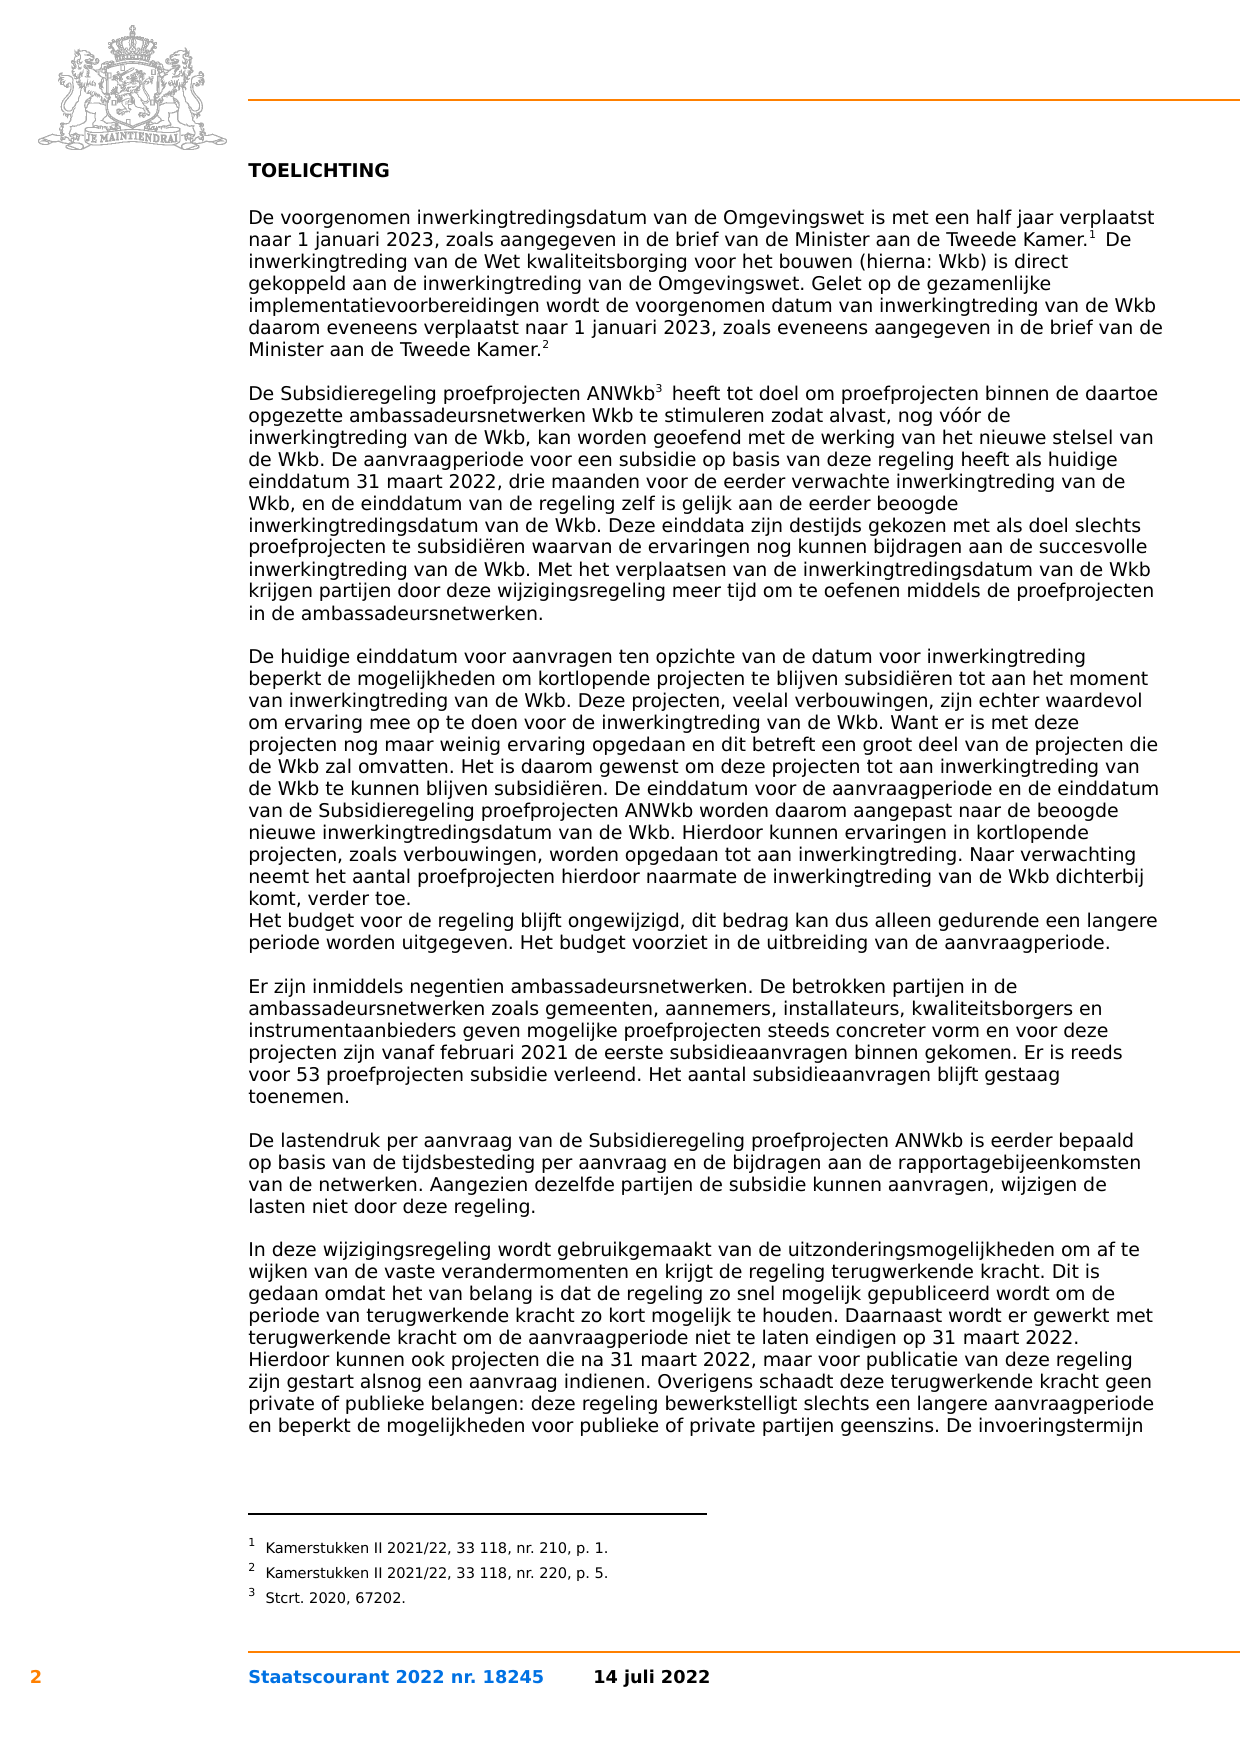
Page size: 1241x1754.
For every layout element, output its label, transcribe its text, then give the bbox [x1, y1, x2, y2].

text Er zijn inmiddels negentien ambassadeursnetwerken. De betrokken partijen in de ambassadeursnetwerken zoals gemeenten, aannemers, installateurs, kwaliteitsborgers en instrumentaanbieders geven mogelijke proefprojecten steeds concreter vorm en voor deze projecten zijn vanaf februari 2021 de eerste subsidieaanvragen binnen gekomen. Er is reeds voor 53 proefprojecten subsidie verleend. Het aantal subsidieaanvragen blijft gestaag toenemen. [248, 976, 1163, 1108]
text De Subsidieregeling proefprojecten ANWkb heeft tot doel om proefprojecten binnen de daartoe opgezette ambassadeursnetwerken Wkb te stimuleren zodat alvast, nog vóór de inwerkingtreding van de Wkb, kan worden geoefend met de werking van het nieuwe stelsel van de Wkb. De aanvraagperiode voor een subsidie op basis van deze regeling heeft als huidige einddatum 31 maart 2022, drie maanden voor de eerder verwachte inwerkingtreding van de Wkb, en de einddatum van de regeling zelf is gelijk aan de eerder beoogde inwerkingtredingsdatum van de Wkb. Deze einddata zijn destijds gekozen met als doel slechts proefprojecten te subsidiëren waarvan de ervaringen nog kunnen bijdragen aan de succesvolle inwerkingtreding van de Wkb. Met het verplaatsen van de inwerkingtredingsdatum van de Wkb krijgen partijen door deze wijzigingsregeling meer tijd om te oefenen middels de proefprojecten in de ambassadeursnetwerken. [248, 383, 1163, 624]
text In deze wijzigingsregeling wordt gebruikgemaakt van de uitzonderingsmogelijkheden om af te wijken van de vaste verandermomenten en krijgt de regeling terugwerkende kracht. Dit is gedaan omdat het van belang is dat de regeling zo snel mogelijk gepubliceerd wordt om de periode van terugwerkende kracht zo kort mogelijk te houden. Daarnaast wordt er gewerkt met terugwerkende kracht om de aanvraagperiode niet te laten eindigen op 31 maart 2022. Hierdoor kunnen ook projecten die na 31 maart 2022, maar voor publicatie van deze regeling zijn gestart alsnog een aanvraag indienen. Overigens schaadt deze terugwerkende kracht geen private of publieke belangen: deze regeling bewerkstelligt slechts een langere aanvraagperiode en beperkt de mogelijkheden voor publieke of private partijen geenszins. De invoeringstermijn [248, 1239, 1163, 1437]
subtitle TOELICHTING [248, 160, 1163, 182]
picture [38, 25, 227, 150]
text De voorgenomen inwerkingtredingsdatum van de Omgevingswet is met een half jaar verplaatst naar 1 januari 2023, zoals aangegeven in de brief van de Minister aan de Tweede Kamer. De inwerkingtreding van de Wet kwaliteitsborging voor het bouwen (hierna: Wkb) is direct gekoppeld aan de inwerkingtreding van de Omgevingswet. Gelet op de gezamenlijke implementatievoorbereidingen wordt de voorgenomen datum van inwerkingtreding van de Wkb daarom eveneens verplaatst naar 1 januari 2023, zoals eveneens aangegeven in de brief van de Minister aan de Tweede Kamer. [248, 207, 1163, 361]
text Kamerstukken II 2021/22, 33 118, nr. 210, p. 1. [248, 1536, 1163, 1558]
text De huidige einddatum voor aanvragen ten opzichte van de datum voor inwerkingtreding beperkt de mogelijkheden om kortlopende projecten te blijven subsidiëren tot aan het moment van inwerkingtreding van de Wkb. Deze projecten, veelal verbouwingen, zijn echter waardevol om ervaring mee op te doen voor de inwerkingtreding van de Wkb. Want er is met deze projecten nog maar weinig ervaring opgedaan en dit betreft een groot deel van de projecten die de Wkb zal omvatten. Het is daarom gewenst om deze projecten tot aan inwerkingtreding van de Wkb te kunnen blijven subsidiëren. De einddatum voor de aanvraagperiode en de einddatum van de Subsidieregeling proefprojecten ANWkb worden daarom aangepast naar de beoogde nieuwe inwerkingtredingsdatum van de Wkb. Hierdoor kunnen ervaringen in kortlopende projecten, zoals verbouwingen, worden opgedaan tot aan inwerkingtreding. Naar verwachting neemt het aantal proefprojecten hierdoor naarmate de inwerkingtreding van de Wkb dichterbij komt, verder toe. [248, 646, 1163, 910]
text Het budget voor de regeling blijft ongewijzigd, dit bedrag kan dus alleen gedurende een langere periode worden uitgegeven. Het budget voorziet in de uitbreiding van de aanvraagperiode. [248, 910, 1163, 954]
text De lastendruk per aanvraag van de Subsidieregeling proefprojecten ANWkb is eerder bepaald op basis van de tijdsbesteding per aanvraag en de bijdragen aan de rapportagebijeenkomsten van de netwerken. Aangezien dezelfde partijen de subsidie kunnen aanvragen, wijzigen de lasten niet door deze regeling. [248, 1129, 1163, 1217]
text Stcrt. 2020, 67202. [248, 1586, 1163, 1608]
text Kamerstukken II 2021/22, 33 118, nr. 220, p. 5. [248, 1561, 1163, 1583]
